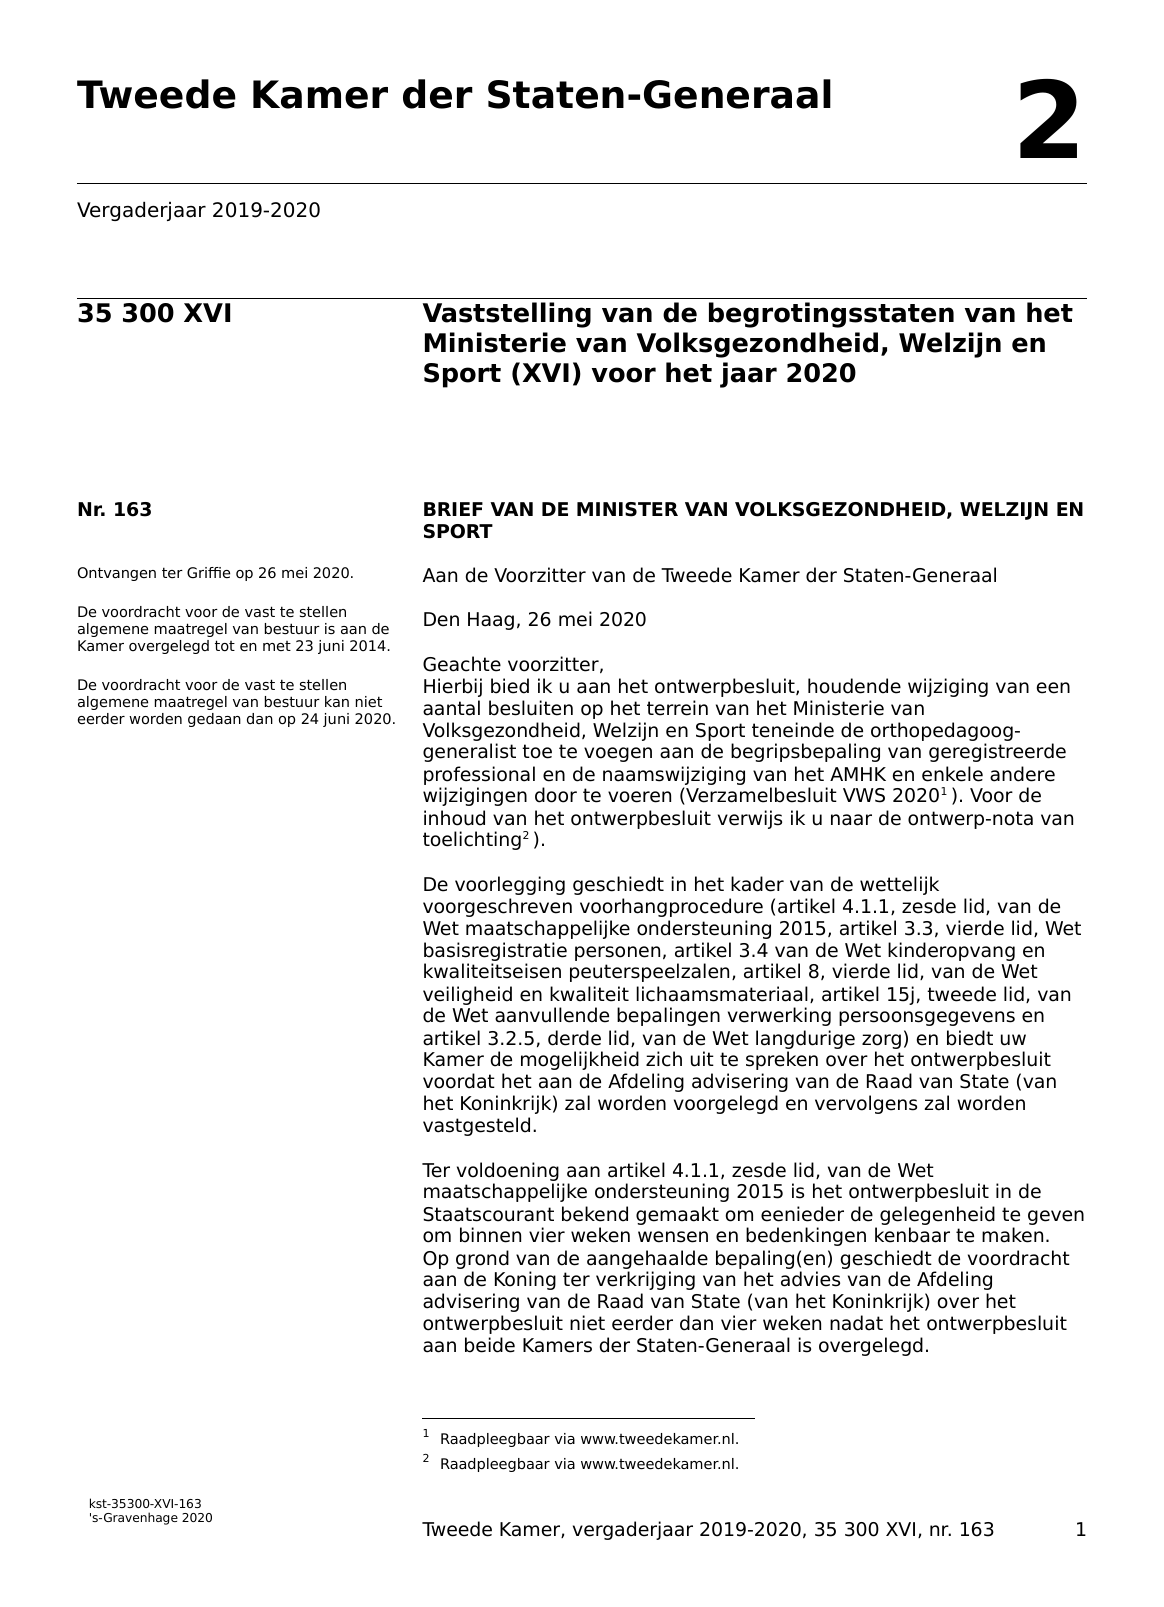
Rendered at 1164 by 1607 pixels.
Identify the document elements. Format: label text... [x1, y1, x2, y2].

subtitle 35 300 XVI Vaststelling van de begrotingsstaten van het Ministerie van Volksgezondheid, Welzijn en Sport (XVI) voor het jaar 2020 [77, 299, 1087, 388]
text kst-35300-XVI-163 [88, 1497, 323, 1511]
text De voordracht voor de vast te stellen algemene maatregel van bestuur is aan de Kamer overgelegd tot en met 23 juni 2014. [77, 604, 399, 655]
text Raadpleegbaar via www.tweedekamer.nl. [422, 1452, 1087, 1474]
table_header Tweede Kamer der Staten-Generaal [77, 59, 886, 183]
text [77, 582, 399, 604]
table_cell Vergaderjaar 2019-2020 [77, 184, 1087, 298]
text De voordracht voor de vast te stellen algemene maatregel van bestuur kan niet eerder worden gedaan dan op 24 juni 2020. [77, 677, 399, 728]
text Aan de Voorzitter van de Tweede Kamer der Staten-Generaal [422, 565, 1087, 587]
text Den Haag, 26 mei 2020 [422, 609, 1087, 631]
text Hierbij bied ik u aan het ontwerpbesluit, houdende wijziging van een aantal besluiten op het terrein van het Ministerie van Volksgezondheid, Welzijn en Sport teneinde de orthopedagoog-generalist toe te voegen aan de begripsbepaling van geregistreerde professional en de naamswijziging van het AMHK en enkele andere wijzigingen door te voeren (Verzamelbesluit VWS 2020). Voor de inhoud van het ontwerpbesluit verwijs ik u naar de ontwerp-nota van toelichting). [422, 676, 1087, 851]
table_header 2 [886, 59, 1087, 183]
text Op grond van de aangehaalde bepaling(en) geschiedt de voordracht aan de Koning ter verkrijging van het advies van de Afdeling advisering van de Raad van State (van het Koninkrijk) over het ontwerpbesluit niet eerder dan vier weken nadat het ontwerpbesluit aan beide Kamers der Staten-Generaal is overgelegd. [422, 1247, 1087, 1357]
text De voorlegging geschiedt in het kader van de wettelijk voorgeschreven voorhangprocedure (artikel 4.1.1, zesde lid, van de Wet maatschappelijke ondersteuning 2015, artikel 3.3, vierde lid, Wet basisregistratie personen, artikel 3.4 van de Wet kinderopvang en kwaliteitseisen peuterspeelzalen, artikel 8, vierde lid, van de Wet veiligheid en kwaliteit lichaamsmateriaal, artikel 15j, tweede lid, van de Wet aanvullende bepalingen verwerking persoonsgegevens en artikel 3.2.5, derde lid, van de Wet langdurige zorg) en biedt uw Kamer de mogelijkheid zich uit te spreken over het ontwerpbesluit voordat het aan de Afdeling advisering van de Raad van State (van het Koninkrijk) zal worden voorgelegd en vervolgens zal worden vastgesteld. [422, 873, 1087, 1137]
text [77, 655, 399, 677]
text 's-Gravenhage 2020 [88, 1511, 323, 1525]
text Ontvangen ter Griffie op 26 mei 2020. [77, 565, 399, 582]
text Geachte voorzitter, [422, 653, 1087, 676]
text Ter voldoening aan artikel 4.1.1, zesde lid, van de Wet maatschappelijke ondersteuning 2015 is het ontwerpbesluit in de Staatscourant bekend gemaakt om eenieder de gelegenheid te geven om binnen vier weken wensen en bedenkingen kenbaar te maken. [422, 1159, 1087, 1247]
text Raadpleegbaar via www.tweedekamer.nl. [422, 1427, 1087, 1449]
subtitle Nr. 163 BRIEF VAN DE MINISTER VAN VOLKSGEZONDHEID, WELZIJN EN SPORT [77, 499, 1087, 543]
